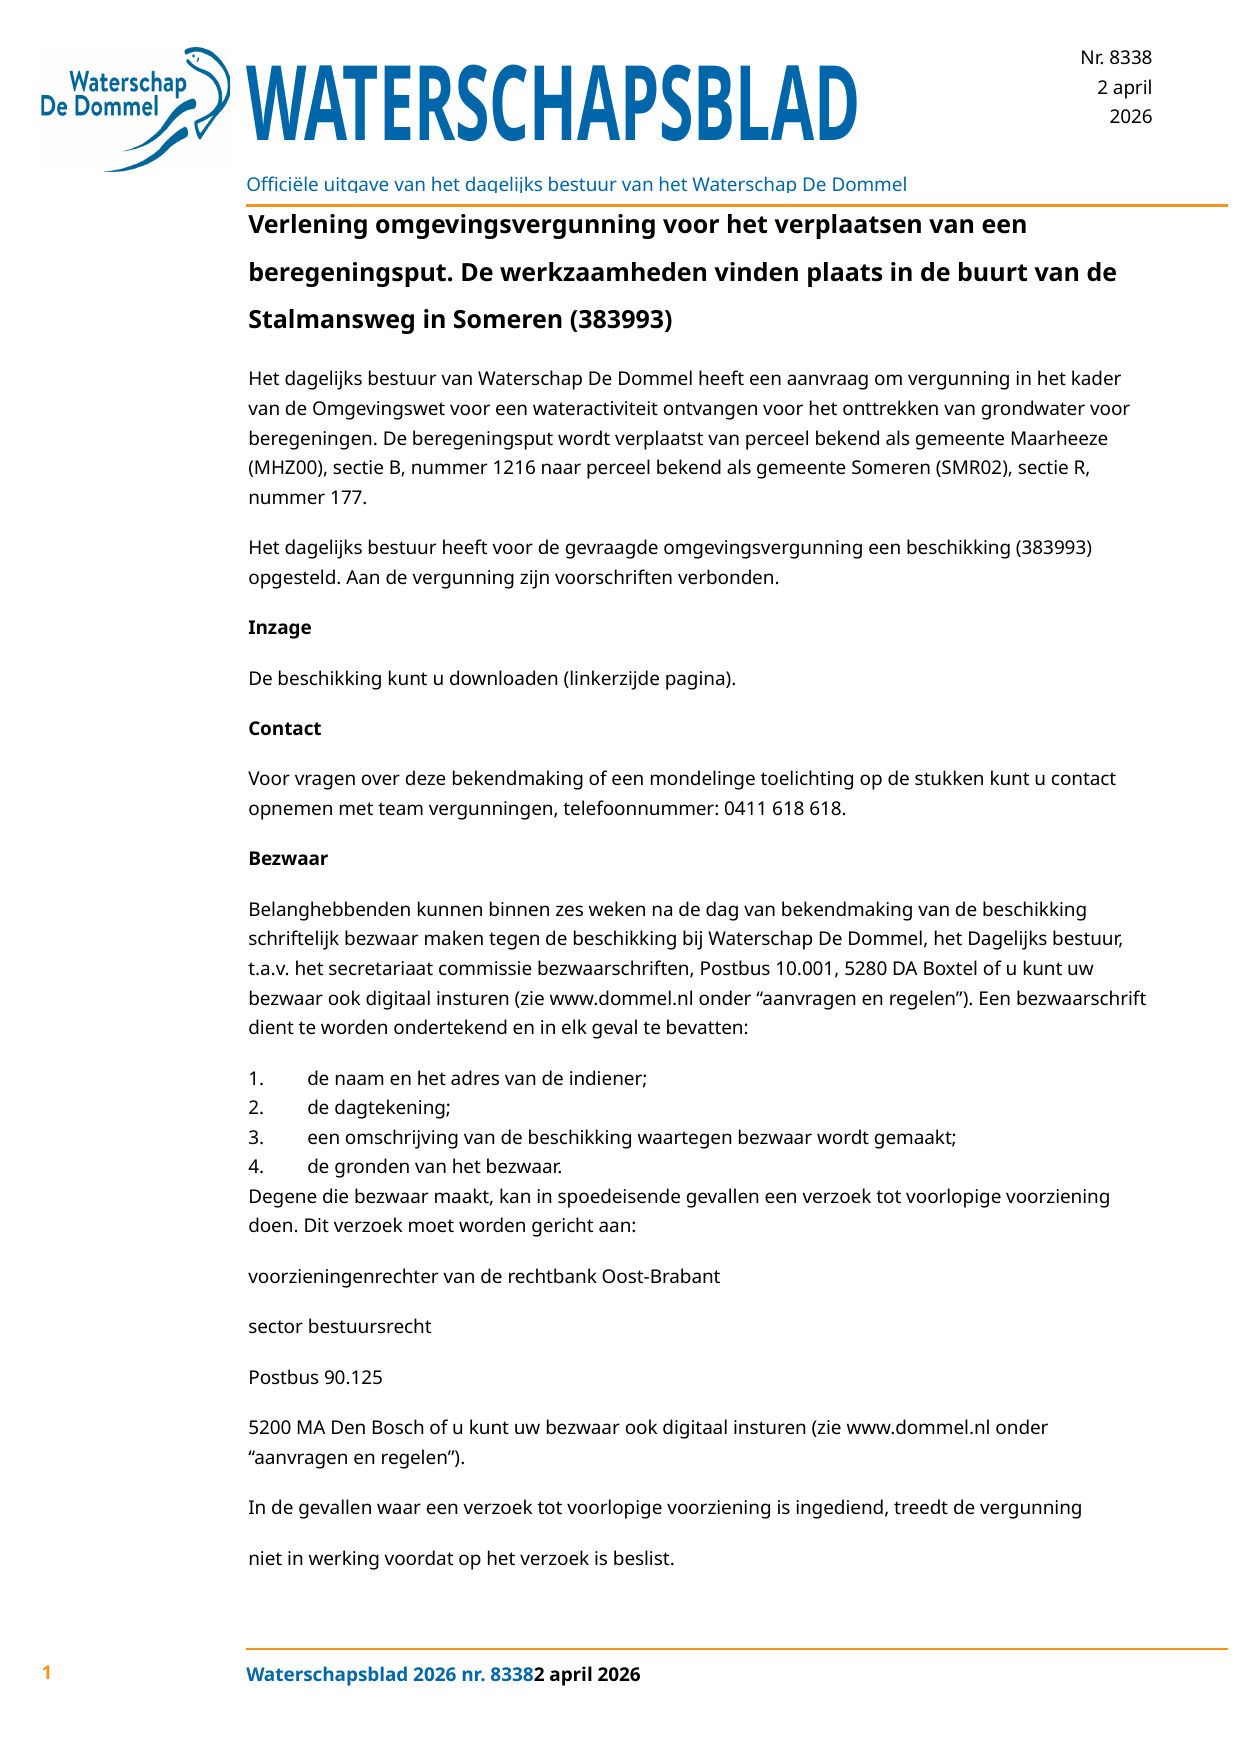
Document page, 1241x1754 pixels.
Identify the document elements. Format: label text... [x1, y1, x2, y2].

text Degene die bezwaar maakt, kan in spoedeisende gevallen een verzoek tot voorlopige voorziening doen. Dit verzoek moet worden gericht aan: [248, 1183, 1152, 1238]
text Voor vragen over deze bekendmaking of een mondelinge toelichting op de stukken kunt u contact opnemen met team vergunningen, telefoonnummer: 0411 618 618. [248, 766, 1152, 821]
text sector bestuursrecht [248, 1313, 1152, 1339]
picture [198, 118, 210, 131]
text Inzage [248, 614, 1152, 640]
text Verlening omgevingsvergunning voor het verplaatsen van een beregeningsput. De werkzaamheden vinden plaats in de buurt van de Stalmansweg in Someren (383993) [248, 207, 1152, 336]
text Het dagelijks bestuur heeft voor de gevraagde omgevingsvergunning een beschikking (383993) opgesteld. Aan de vergunning zijn voorschriften verbonden. [248, 534, 1152, 589]
text In de gevallen waar een verzoek tot voorlopige voorziening is ingediend, treedt de vergunning [248, 1494, 1152, 1520]
text 5200 MA Den Bosch of u kunt uw bezwaar ook digitaal insturen (zie www.dommel.nl onder “aanvragen en regelen”). [248, 1414, 1152, 1469]
text Bezwaar [248, 846, 1152, 871]
text voorzieningenrechter van de rechtbank Oost-Brabant [248, 1263, 1152, 1289]
text Contact [248, 715, 1152, 741]
text Het dagelijks bestuur van Waterschap De Dommel heeft een aanvraag om vergunning in het kader van de Omgevingswet voor een wateractiviteit ontvangen voor het onttrekken van grondwater voor beregeningen. De beregeningsput wordt verplaatst van perceel bekend als gemeente Maarheeze (MHZ00), sectie B, nummer 1216 naar perceel bekend als gemeente Someren (SMR02), sectie R, nummer 177. [248, 366, 1152, 509]
picture [45, 99, 51, 111]
picture [41, 47, 231, 172]
list de naam en het adres van de indiener; [248, 1065, 1152, 1090]
text Belanghebbenden kunnen binnen zes weken na de dag van bekendmaking van de beschikking schriftelijk bezwaar maken tegen de beschikking bij Waterschap De Dommel, het Dagelijks bestuur, t.a.v. het secretariaat commissie bezwaarschriften, Postbus 10.001, 5280 DA Boxtel of u kunt uw bezwaar ook digitaal insturen (zie www.dommel.nl onder “aanvragen en regelen”). Een bezwaarschrift dient te worden ondertekend en in elk geval te bevatten: [248, 896, 1152, 1040]
text Postbus 90.125 [248, 1364, 1152, 1389]
text niet in werking voordat op het verzoek is beslist. [248, 1545, 1152, 1570]
picture [204, 47, 231, 76]
list een omschrijving van de beschikking waartegen bezwaar wordt gemaakt; [248, 1124, 1152, 1149]
text De beschikking kunt u downloaden (linkerzijde pagina). [248, 665, 1152, 690]
list de gronden van het bezwaar. [248, 1153, 1152, 1179]
list de dagtekening; [248, 1094, 1152, 1120]
